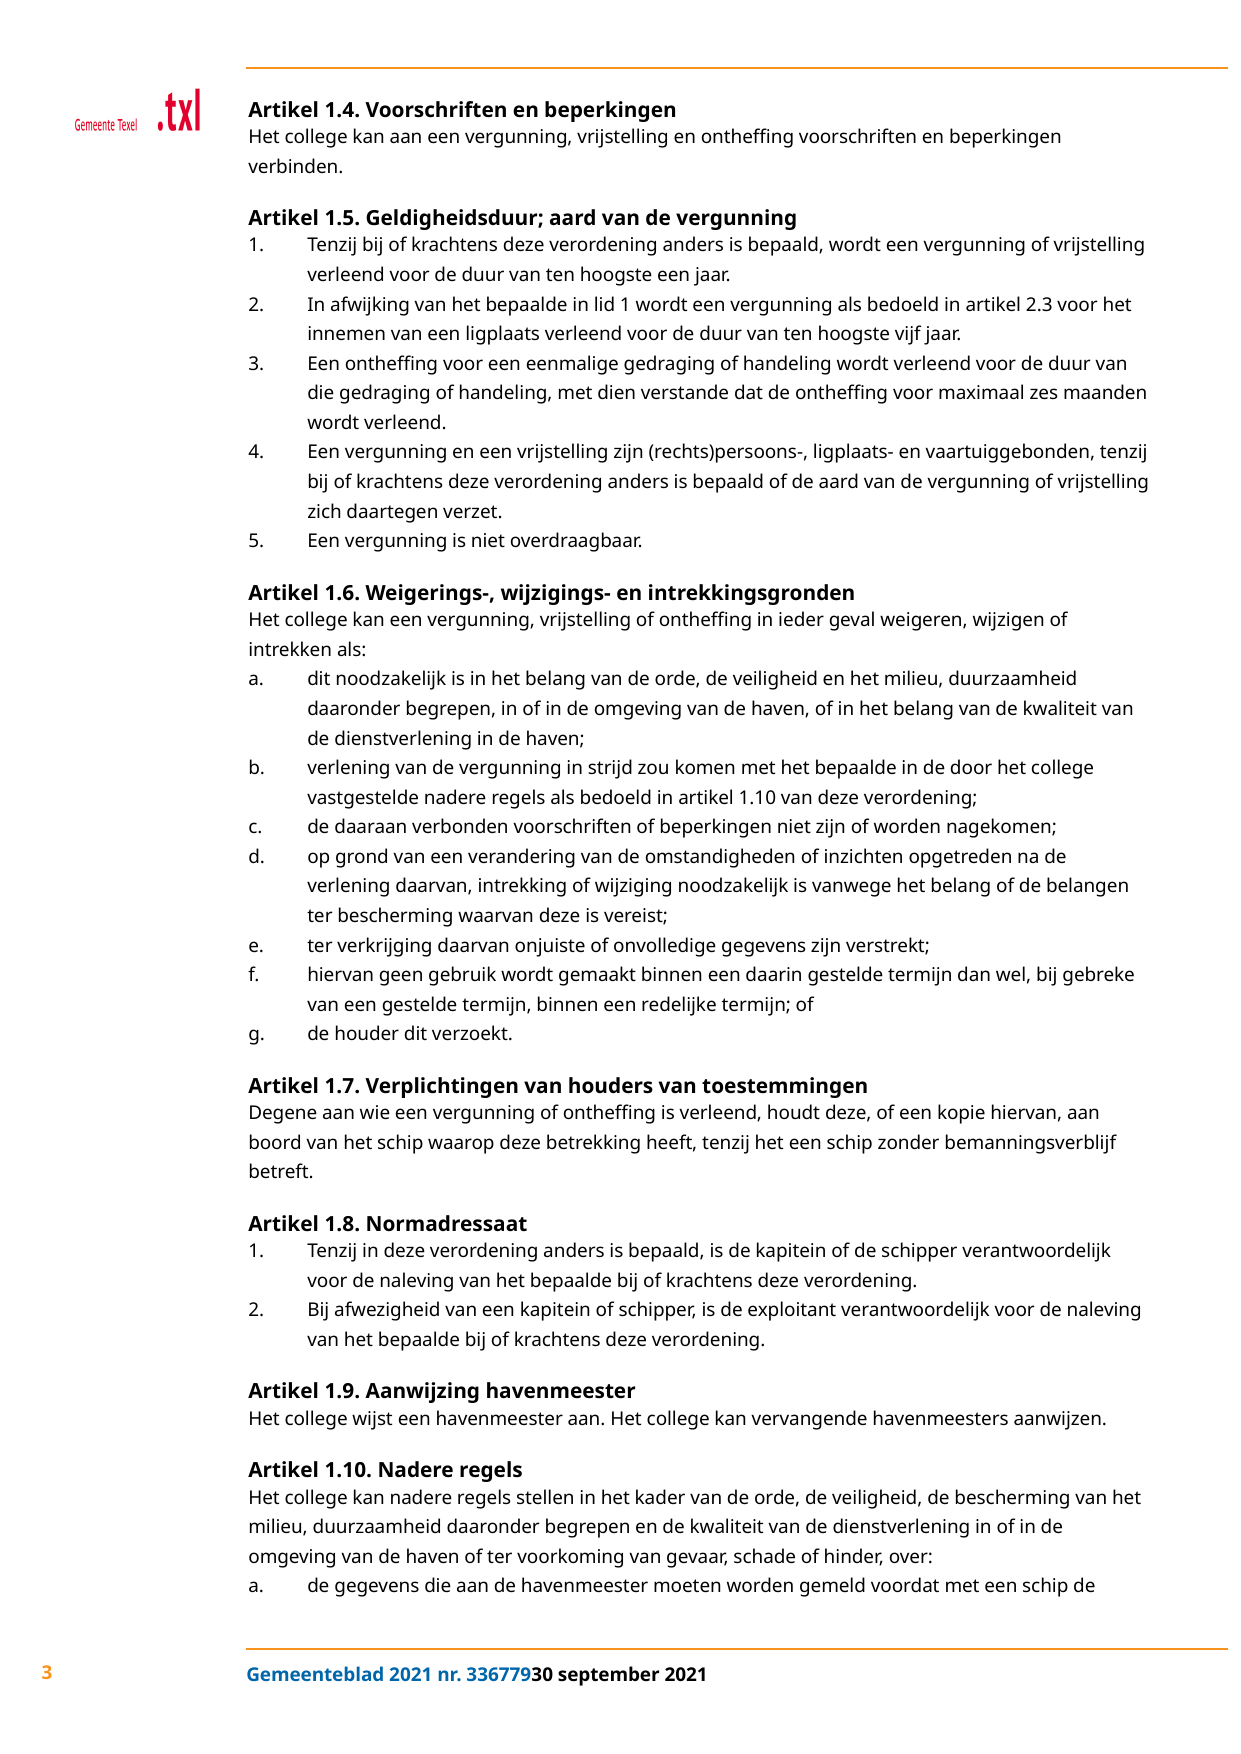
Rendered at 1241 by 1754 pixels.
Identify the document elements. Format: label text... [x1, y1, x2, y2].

text Het college kan nadere regels stellen in het kader van de orde, de veiligheid, de bescherming van het milieu, duurzaamheid daaronder begrepen en de kwaliteit van de dienstverlening in of in de omgeving van de haven of ter voorkoming van gevaar, schade of hinder, over: [248, 1484, 1152, 1569]
text Artikel 1.4. Voorschriften en beperkingen [248, 95, 1152, 123]
list ter verkrijging daarvan onjuiste of onvolledige gegevens zijn verstrekt; [248, 932, 1152, 957]
text Artikel 1.9. Aanwijzing havenmeester [248, 1377, 1152, 1405]
list dit noodzakelijk is in het belang van de orde, de veiligheid en het milieu, duurzaamheid daaronder begrepen, in of in de omgeving van de haven, of in het belang van de kwaliteit van de dienstverlening in de haven; [248, 666, 1152, 750]
text Het college kan aan een vergunning, vrijstelling en ontheffing voorschriften en beperkingen verbinden. [248, 123, 1152, 178]
picture [41, 47, 231, 172]
list de houder dit verzoekt. [248, 1021, 1152, 1046]
list op grond van een verandering van de omstandigheden of inzichten opgetreden na de verlening daarvan, intrekking of wijziging noodzakelijk is vanwege het belang of de belangen ter bescherming waarvan deze is vereist; [248, 843, 1152, 928]
list Tenzij in deze verordening anders is bepaald, is de kapitein of de schipper verantwoordelijk voor de naleving van het bepaalde bij of krachtens deze verordening. [248, 1237, 1152, 1293]
list Bij afwezigheid van een kapitein of schipper, is de exploitant verantwoordelijk voor de naleving van het bepaalde bij of krachtens deze verordening. [248, 1297, 1152, 1352]
text Artikel 1.5. Geldigheidsduur; aard van de vergunning [248, 203, 1152, 232]
list de daaraan verbonden voorschriften of beperkingen niet zijn of worden nagekomen; [248, 813, 1152, 839]
text Degene aan wie een vergunning of ontheffing is verleend, houdt deze, of een kopie hiervan, aan boord van het schip waarop deze betrekking heeft, tenzij het een schip zonder bemanningsverblijf betreft. [248, 1099, 1152, 1184]
text Artikel 1.7. Verplichtingen van houders van toestemmingen [248, 1071, 1152, 1099]
list de gegevens die aan de havenmeester moeten worden gemeld voordat met een schip de [248, 1573, 1152, 1598]
list Een vergunning is niet overdraagbaar. [248, 527, 1152, 553]
list hiervan geen gebruik wordt gemaakt binnen een daarin gestelde termijn dan wel, bij gebreke van een gestelde termijn, binnen een redelijke termijn; of [248, 961, 1152, 1017]
list Een vergunning en een vrijstelling zijn (rechts)persoons-, ligplaats- en vaartuiggebonden, tenzij bij of krachtens deze verordening anders is bepaald of de aard van de vergunning of vrijstelling zich daartegen verzet. [248, 439, 1152, 524]
list In afwijking van het bepaalde in lid 1 wordt een vergunning als bedoeld in artikel 2.3 voor het innemen van een ligplaats verleend voor de duur van ten hoogste vijf jaar. [248, 291, 1152, 346]
text Het college wijst een havenmeester aan. Het college kan vervangende havenmeesters aanwijzen. [248, 1405, 1152, 1431]
text Het college kan een vergunning, vrijstelling of ontheffing in ieder geval weigeren, wijzigen of intrekken als: [248, 606, 1152, 662]
list Een ontheffing voor een eenmalige gedraging of handeling wordt verleend voor de duur van die gedraging of handeling, met dien verstande dat de ontheffing voor maximaal zes maanden wordt verleend. [248, 350, 1152, 435]
text Artikel 1.6. Weigerings-, wijzigings- en intrekkingsgronden [248, 578, 1152, 606]
text Artikel 1.8. Normadressaat [248, 1209, 1152, 1237]
text Artikel 1.10. Nadere regels [248, 1455, 1152, 1484]
list verlening van de vergunning in strijd zou komen met het bepaalde in de door het college vastgestelde nadere regels als bedoeld in artikel 1.10 van deze verordening; [248, 754, 1152, 809]
list Tenzij bij of krachtens deze verordening anders is bepaald, wordt een vergunning of vrijstelling verleend voor de duur van ten hoogste een jaar. [248, 232, 1152, 287]
